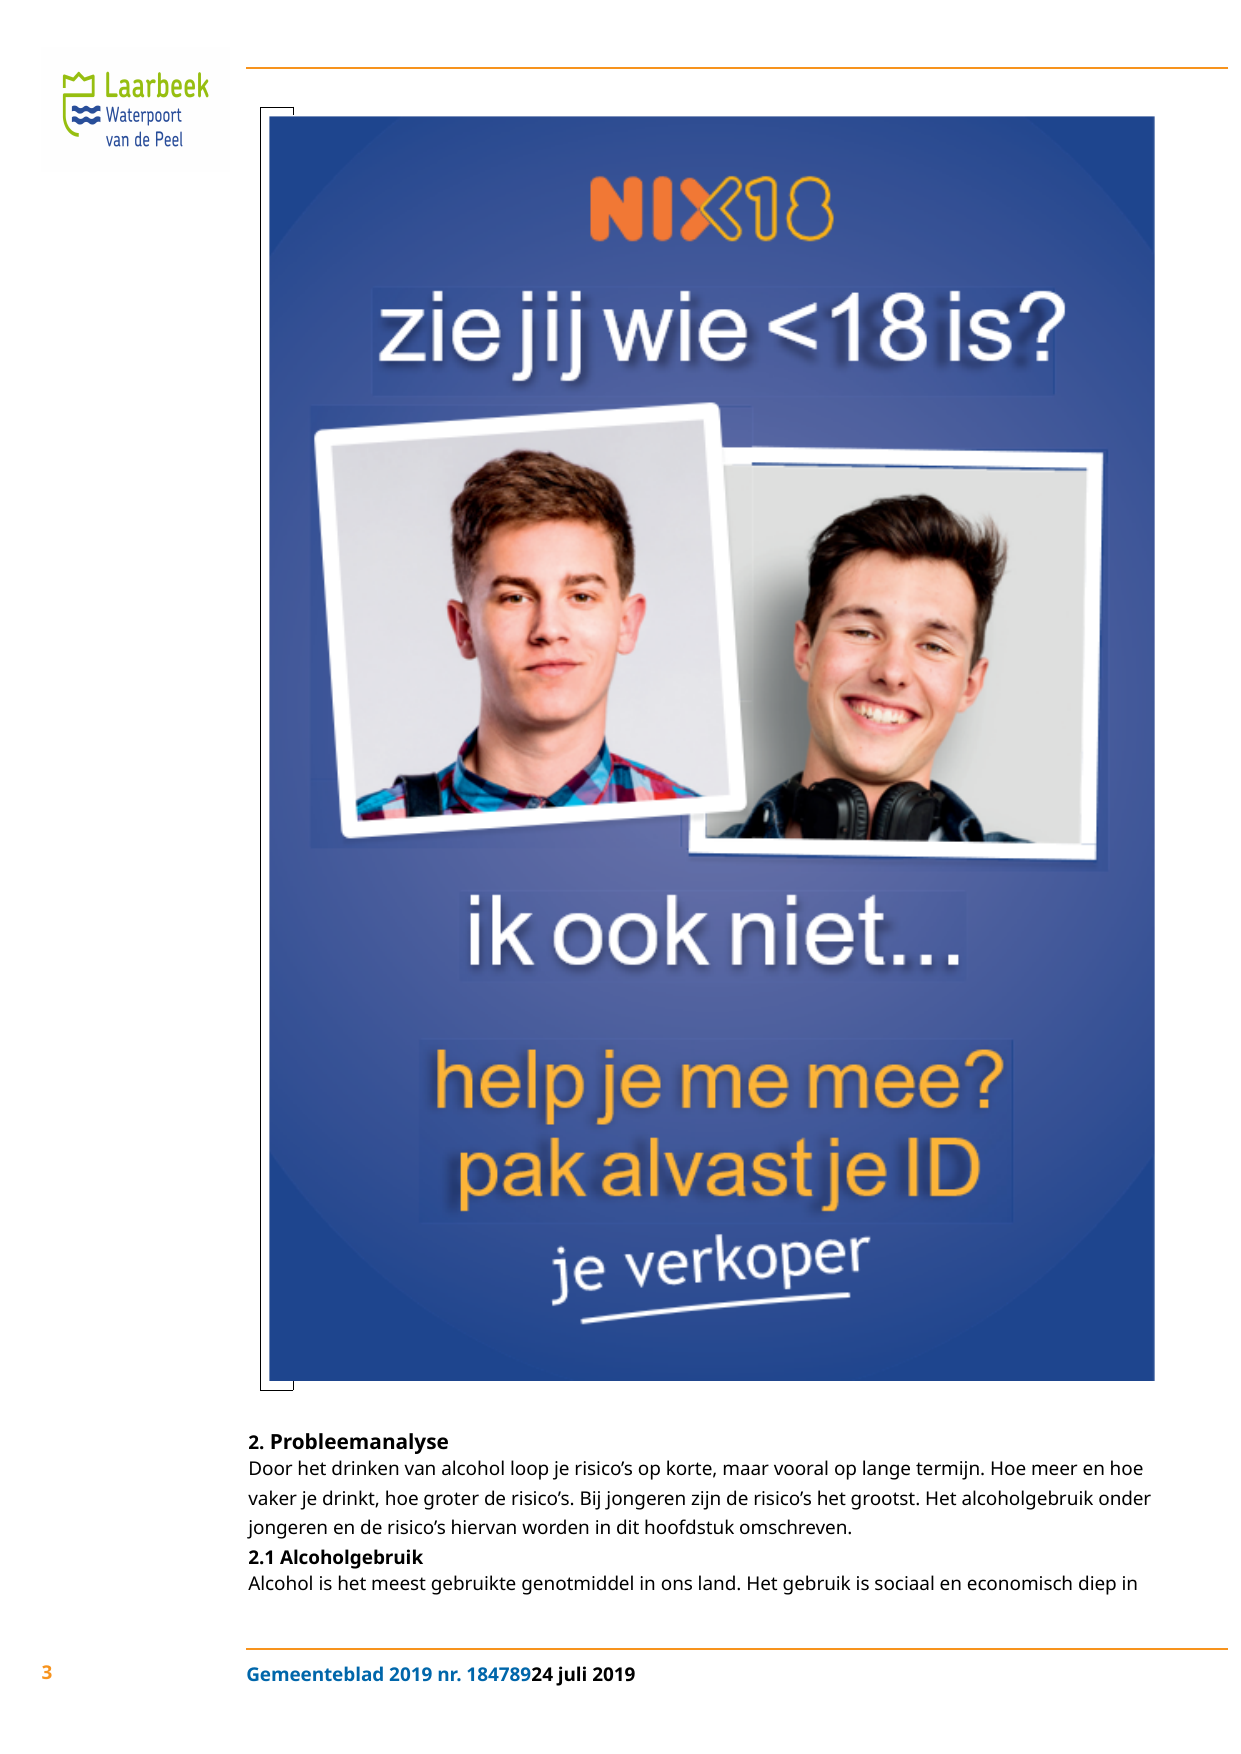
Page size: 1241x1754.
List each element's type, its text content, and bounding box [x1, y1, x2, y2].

text 2. Probleemanalyse [248, 1427, 1152, 1455]
text Alcohol is het meest gebruikte genotmiddel in ons land. Het gebruik is sociaal en economisch diep in [248, 1570, 1152, 1596]
text Door het drinken van alcohol loop je risico’s op korte, maar vooral op lange termijn. Hoe meer en hoe vaker je drinkt, hoe groter de risico’s. Bij jongeren zijn de risico’s het grootst. Het alcoholgebruik onder jongeren en de risico’s hiervan worden in dit hoofdstuk omschreven. [248, 1455, 1152, 1540]
text 2.1 Alcoholgebruik [248, 1544, 1152, 1570]
picture [268, 115, 1155, 1381]
picture [41, 47, 231, 172]
